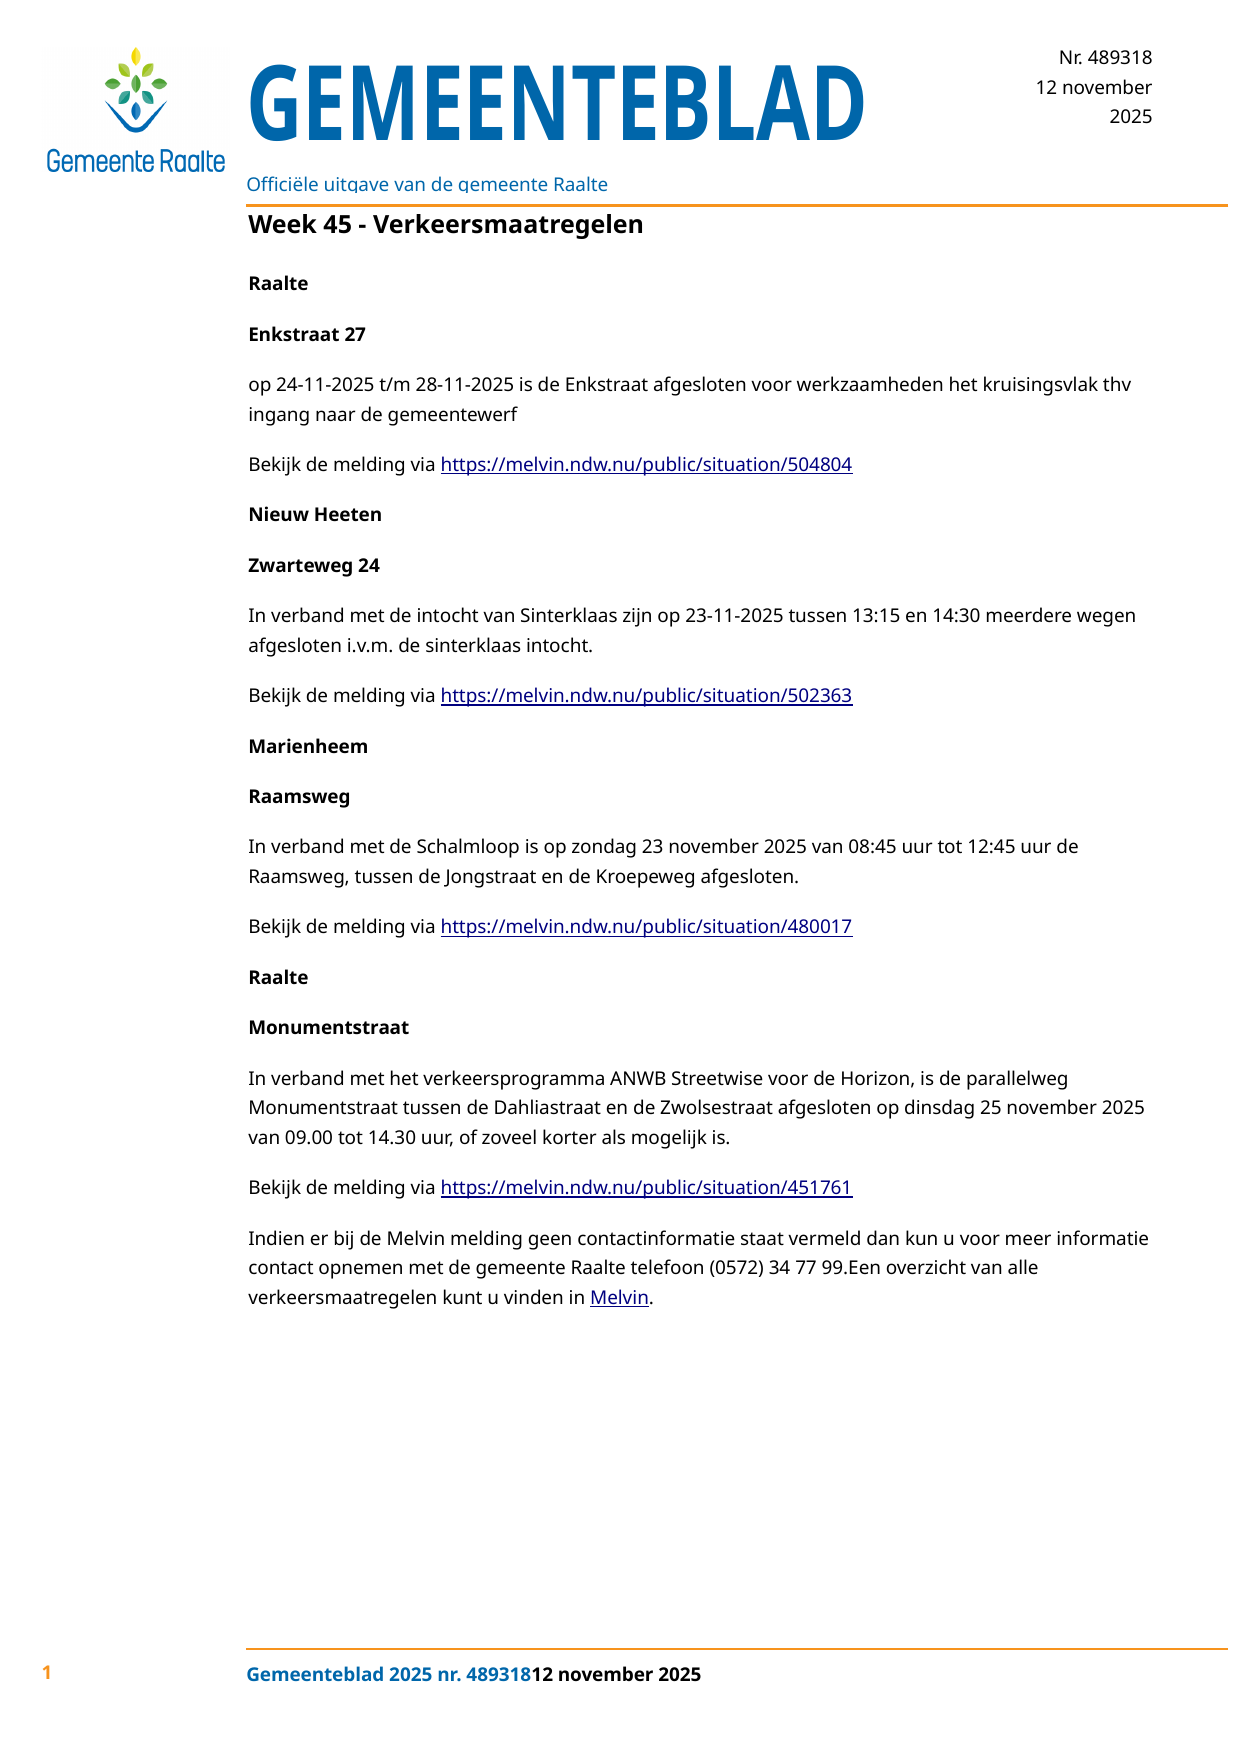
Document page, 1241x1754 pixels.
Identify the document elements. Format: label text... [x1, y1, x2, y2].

text Enkstraat 27 [248, 321, 1152, 346]
text Nieuw Heeten [248, 502, 1152, 527]
text Bekijk de melding via https://melvin.ndw.nu/public/situation/480017 [248, 914, 1152, 939]
text Week 45 - Verkeersmaatregelen [248, 207, 1152, 241]
picture [41, 47, 231, 172]
text Bekijk de melding via https://melvin.ndw.nu/public/situation/504804 [248, 451, 1152, 477]
text Marienheem [248, 733, 1152, 758]
text Raalte [248, 964, 1152, 990]
text Raalte [248, 270, 1152, 296]
text Raamsweg [248, 783, 1152, 809]
text Indien er bij de Melvin melding geen contactinformatie staat vermeld dan kun u voor meer informatie contact opnemen met de gemeente Raalte telefoon (0572) 34 77 99.Een overzicht van alle verkeersmaatregelen kunt u vinden in Melvin. [248, 1225, 1152, 1310]
text Zwarteweg 24 [248, 552, 1152, 578]
text op 24-11-2025 t/m 28-11-2025 is de Enkstraat afgesloten voor werkzaamheden het kruisingsvlak thv ingang naar de gemeentewerf [248, 371, 1152, 426]
text Monumentstraat [248, 1014, 1152, 1040]
text Bekijk de melding via https://melvin.ndw.nu/public/situation/502363 [248, 682, 1152, 708]
text In verband met de intocht van Sinterklaas zijn op 23-11-2025 tussen 13:15 en 14:30 meerdere wegen afgesloten i.v.m. de sinterklaas intocht. [248, 602, 1152, 658]
text In verband met het verkeersprogramma ANWB Streetwise voor de Horizon, is de parallelweg Monumentstraat tussen de Dahliastraat en de Zwolsestraat afgesloten op dinsdag 25 november 2025 van 09.00 tot 14.30 uur, of zoveel korter als mogelijk is. [248, 1065, 1152, 1150]
text In verband met de Schalmloop is op zondag 23 november 2025 van 08:45 uur tot 12:45 uur de Raamsweg, tussen de Jongstraat en de Kroepeweg afgesloten. [248, 834, 1152, 889]
text Bekijk de melding via https://melvin.ndw.nu/public/situation/451761 [248, 1174, 1152, 1200]
